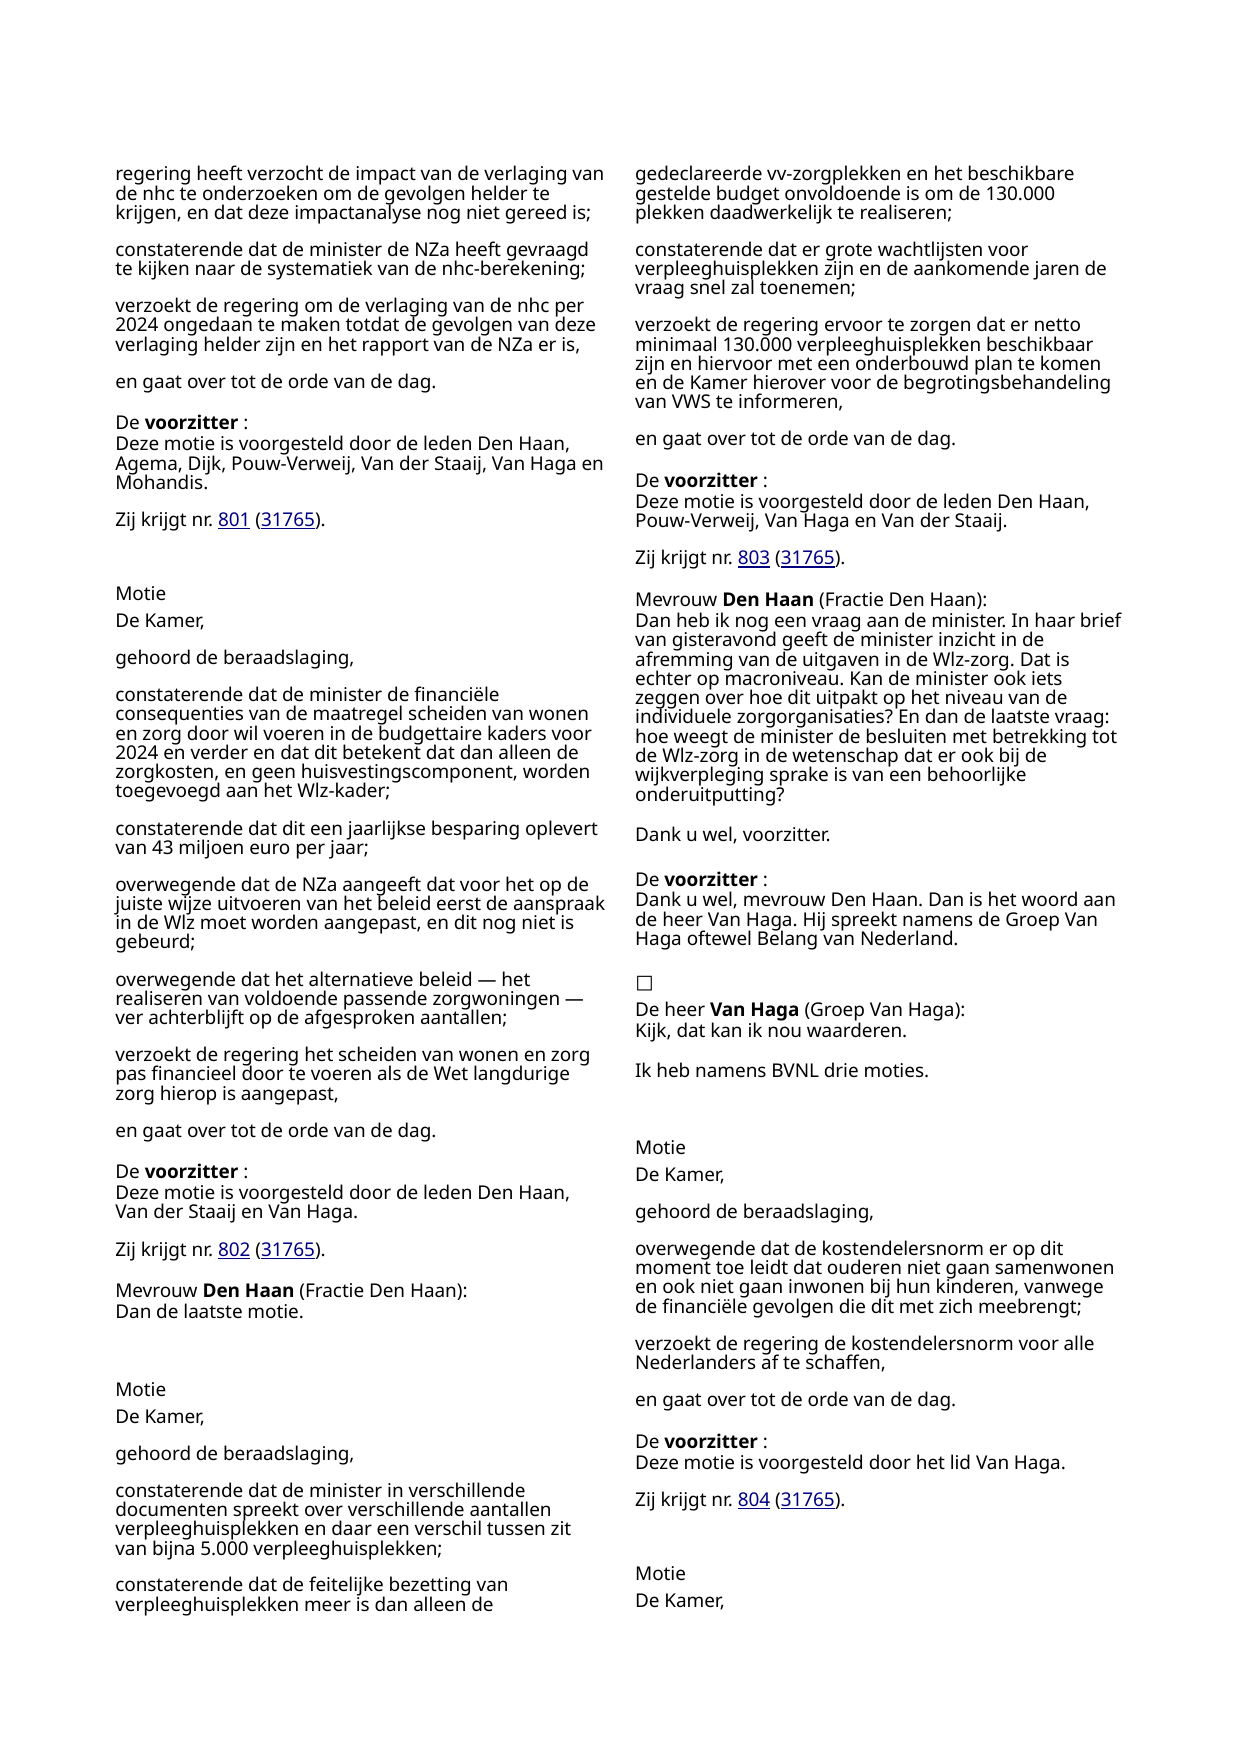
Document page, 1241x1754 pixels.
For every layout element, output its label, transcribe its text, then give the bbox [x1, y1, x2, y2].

text De Kamer, [635, 1166, 1125, 1185]
text Motie [115, 581, 605, 606]
text en gaat over tot de orde van de dag. [115, 373, 605, 392]
text constaterende dat de feitelijke bezetting van verpleeghuisplekken meer is dan alleen de [115, 1576, 605, 1615]
text Motie [115, 1376, 605, 1402]
text constaterende dat de minister de financiële consequenties van de maatregel scheiden van wonen en zorg door wil voeren in de budgettaire kaders voor 2024 en verder en dat dit betekent dat dan alleen de zorgkosten, en geen huisvestingscomponent, worden toegevoegd aan het Wlz-kader; [115, 686, 605, 802]
text Zij krijgt nr. 801 (31765). [115, 511, 605, 530]
text Motie [635, 1560, 1125, 1586]
text De voorzitter : [115, 1158, 605, 1184]
text De Kamer, [635, 1592, 1125, 1611]
text Kijk, dat kan ik nou waarderen. [635, 1022, 1125, 1041]
text gedeclareerde vv-zorgplekken en het beschikbare gestelde budget onvoldoende is om de 130.000 plekken daadwerkelijk te realiseren; [635, 165, 1125, 223]
text Zij krijgt nr. 802 (31765). [115, 1241, 605, 1260]
text verzoekt de regering de kostendelersnorm voor alle Nederlanders af te schaffen, [635, 1335, 1125, 1373]
text De heer Van Haga (Groep Van Haga): [635, 996, 1125, 1022]
text Deze motie is voorgesteld door het lid Van Haga. [635, 1454, 1125, 1473]
text Dan de laatste motie. [115, 1303, 605, 1323]
text gehoord de beraadslaging, [115, 649, 605, 668]
text Zij krijgt nr. 803 (31765). [635, 549, 1125, 569]
text en gaat over tot de orde van de dag. [635, 1391, 1125, 1410]
text overwegende dat de NZa aangeeft dat voor het op de juiste wijze uitvoeren van het beleid eerst de aanspraak in de Wlz moet worden aangepast, en dit nog niet is gebeurd; [115, 876, 605, 953]
text Deze motie is voorgesteld door de leden Den Haan, Van der Staaij en Van Haga. [115, 1184, 605, 1223]
text gehoord de beraadslaging, [115, 1445, 605, 1464]
text Dank u wel, voorzitter. [635, 826, 1125, 845]
text Ik heb namens BVNL drie moties. [635, 1062, 1125, 1081]
text De voorzitter : [635, 866, 1125, 891]
text Dank u wel, mevrouw Den Haan. Dan is het woord aan de heer Van Haga. Hij spreekt namens de Groep Van Haga oftewel Belang van Nederland. [635, 891, 1125, 949]
text De voorzitter : [115, 409, 605, 435]
text overwegende dat de kostendelersnorm er op dit moment toe leidt dat ouderen niet gaan samenwonen en ook niet gaan inwonen bij hun kinderen, vanwege de financiële gevolgen die dit met zich meebrengt; [635, 1240, 1125, 1317]
text gehoord de beraadslaging, [635, 1203, 1125, 1222]
text overwegende dat het alternatieve beleid — het realiseren van voldoende passende zorgwoningen — ver achterblijft op de afgesproken aantallen; [115, 971, 605, 1028]
text De Kamer, [115, 1408, 605, 1427]
text constaterende dat de minister in verschillende documenten spreekt over verschillende aantallen verpleeghuisplekken en daar een verschil tussen zit van bijna 5.000 verpleeghuisplekken; [115, 1482, 605, 1559]
text Mevrouw Den Haan (Fractie Den Haan): [635, 586, 1125, 612]
text Zij krijgt nr. 804 (31765). [635, 1491, 1125, 1510]
text Dan heb ik nog een vraag aan de minister. In haar brief van gisteravond geeft de minister inzicht in de afremming van de uitgaven in de Wlz-zorg. Dat is echter op macroniveau. Kan de minister ook iets zeggen over hoe dit uitpakt op het niveau van de individuele zorgorganisaties? En dan de laatste vraag: hoe weegt de minister de besluiten met betrekking tot de Wlz-zorg in de wetenschap dat er ook bij de wijkverpleging sprake is van een behoorlijke onderuitputting? [635, 612, 1125, 805]
text en gaat over tot de orde van de dag. [635, 430, 1125, 450]
text en gaat over tot de orde van de dag. [115, 1122, 605, 1141]
text De voorzitter : [635, 467, 1125, 493]
text constaterende dat er grote wachtlijsten voor verpleeghuisplekken zijn en de aankomende jaren de vraag snel zal toenemen; [635, 241, 1125, 299]
text regering heeft verzocht de impact van de verlaging van de nhc te onderzoeken om de gevolgen helder te krijgen, en dat deze impactanalyse nog niet gereed is; [115, 165, 605, 223]
text Mevrouw Den Haan (Fractie Den Haan): [115, 1278, 605, 1303]
text De Kamer, [115, 612, 605, 631]
text constaterende dat dit een jaarlijkse besparing oplevert van 43 miljoen euro per jaar; [115, 819, 605, 858]
text Deze motie is voorgesteld door de leden Den Haan, Pouw-Verweij, Van Haga en Van der Staaij. [635, 493, 1125, 532]
text verzoekt de regering om de verlaging van de nhc per 2024 ongedaan te maken totdat de gevolgen van deze verlaging helder zijn en het rapport van de NZa er is, [115, 297, 605, 355]
text verzoekt de regering ervoor te zorgen dat er netto minimaal 130.000 verpleeghuisplekken beschikbaar zijn en hiervoor met een onderbouwd plan te komen en de Kamer hierover voor de begrotingsbehandeling van VWS te informeren, [635, 316, 1125, 413]
text ⬜ [635, 970, 1125, 996]
text verzoekt de regering het scheiden van wonen en zorg pas financieel door te voeren als de Wet langdurige zorg hierop is aangepast, [115, 1046, 605, 1104]
text Deze motie is voorgesteld door de leden Den Haan, Agema, Dijk, Pouw-Verweij, Van der Staaij, Van Haga en Mohandis. [115, 435, 605, 493]
text Motie [635, 1134, 1125, 1160]
text De voorzitter : [635, 1428, 1125, 1454]
text constaterende dat de minister de NZa heeft gevraagd te kijken naar de systematiek van de nhc-berekening; [115, 241, 605, 279]
